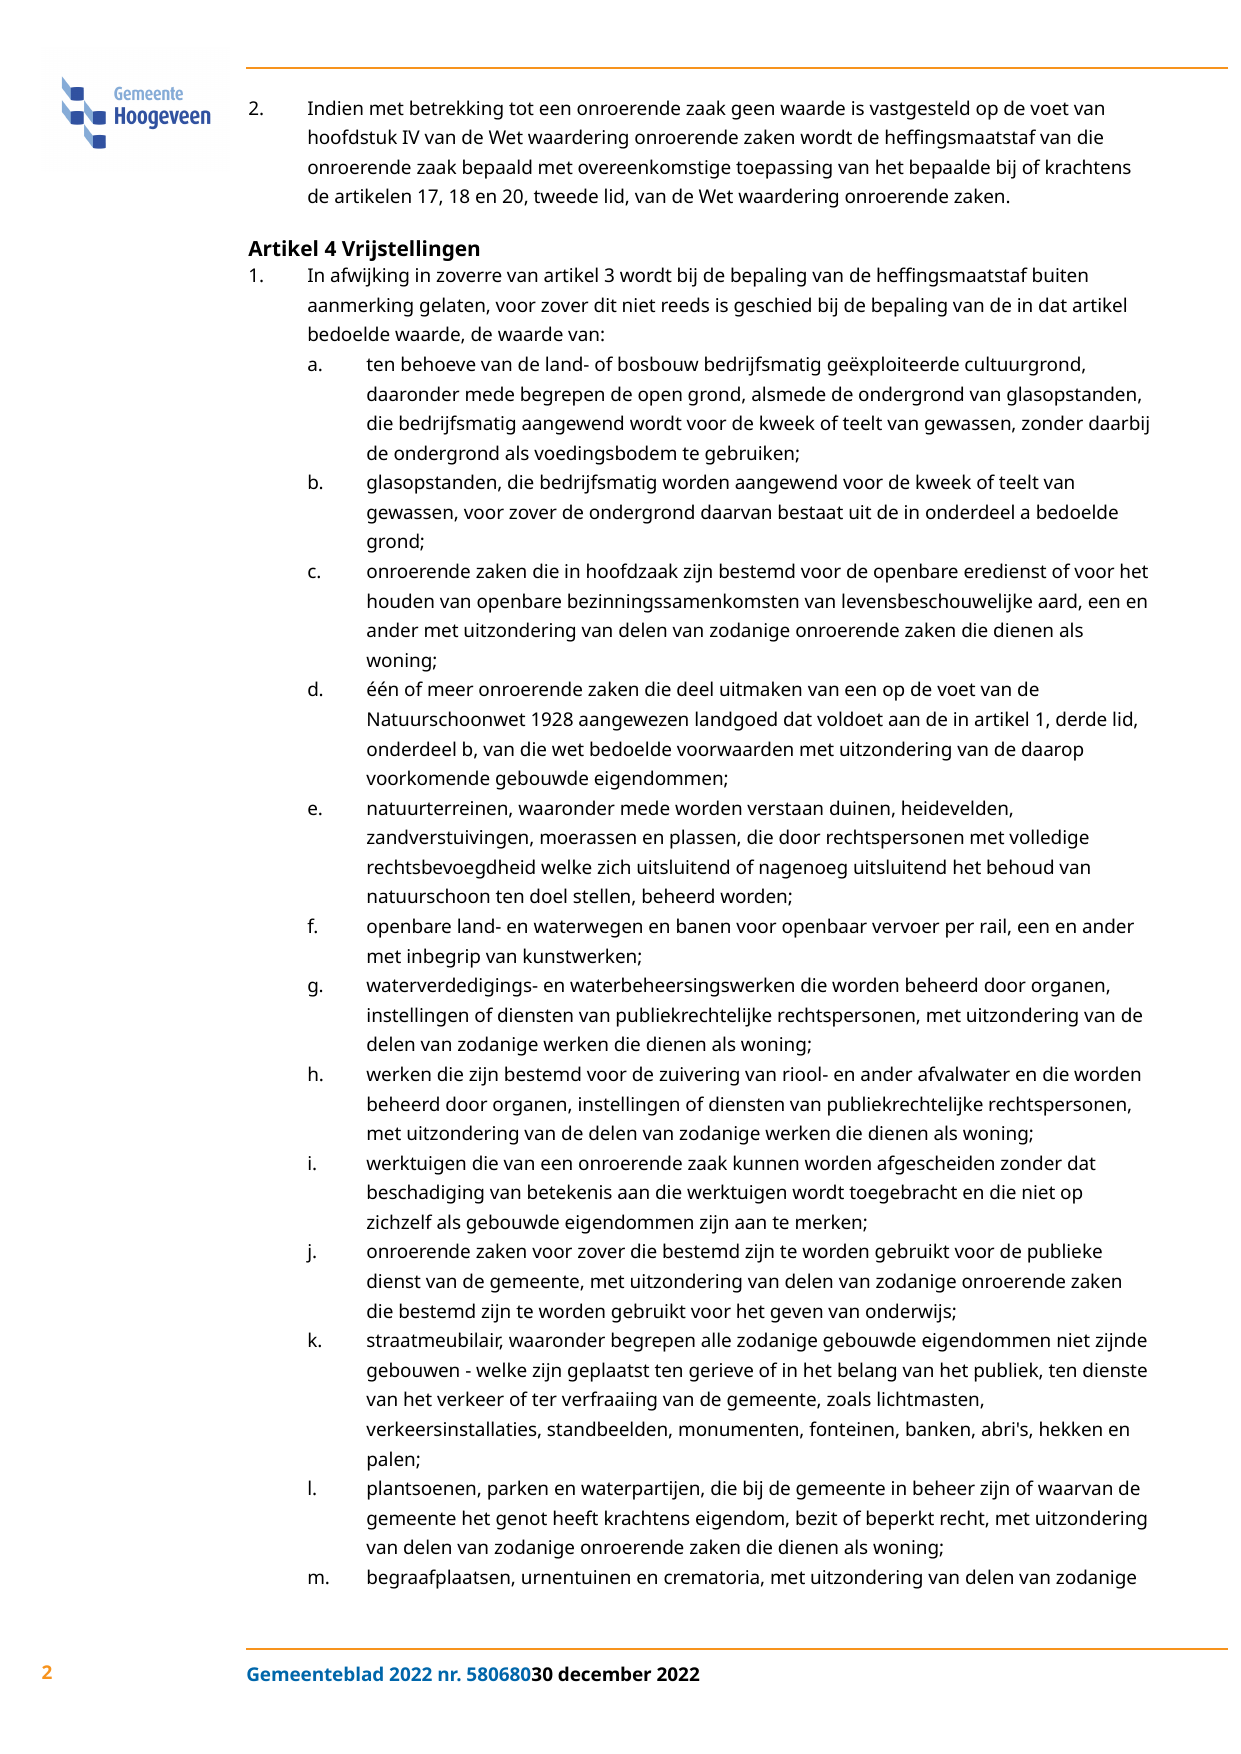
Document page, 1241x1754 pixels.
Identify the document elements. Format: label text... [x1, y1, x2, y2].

list ten behoeve van de land- of bosbouw bedrijfsmatig geëxploiteerde cultuurgrond, daaronder mede begrepen de open grond, alsmede de ondergrond van glasopstanden, die bedrijfsmatig aangewend wordt voor de kweek of teelt van gewassen, zonder daarbij de ondergrond als voedingsbodem te gebruiken; [307, 351, 1152, 466]
list glasopstanden, die bedrijfsmatig worden aangewend voor de kweek of teelt van gewassen, voor zover de ondergrond daarvan bestaat uit de in onderdeel a bedoelde grond; [307, 469, 1152, 554]
list onroerende zaken die in hoofdzaak zijn bestemd voor de openbare eredienst of voor het houden van openbare bezinningssamenkomsten van levensbeschouwelijke aard, een en ander met uitzondering van delen van zodanige onroerende zaken die dienen als woning; [307, 558, 1152, 673]
list begraafplaatsen, urnentuinen en crematoria, met uitzondering van delen van zodanige [307, 1564, 1152, 1590]
list openbare land- en waterwegen en banen voor openbaar vervoer per rail, een en ander met inbegrip van kunstwerken; [307, 913, 1152, 968]
list Indien met betrekking tot een onroerende zaak geen waarde is vastgesteld op de voet van hoofdstuk IV van de Wet waardering onroerende zaken wordt de heffingsmaatstaf van die onroerende zaak bepaald met overeenkomstige toepassing van het bepaalde bij of krachtens de artikelen 17, 18 en 20, tweede lid, van de Wet waardering onroerende zaken. [248, 95, 1152, 209]
list werken die zijn bestemd voor de zuivering van riool- en ander afvalwater en die worden beheerd door organen, instellingen of diensten van publiekrechtelijke rechtspersonen, met uitzondering van de delen van zodanige werken die dienen als woning; [307, 1061, 1152, 1146]
list In afwijking in zoverre van artikel 3 wordt bij de bepaling van de heffingsmaatstaf buiten aanmerking gelaten, voor zover dit niet reeds is geschied bij de bepaling van de in dat artikel bedoelde waarde, de waarde van: [248, 262, 1152, 347]
text Artikel 4 Vrijstellingen [248, 234, 1152, 262]
list werktuigen die van een onroerende zaak kunnen worden afgescheiden zonder dat beschadiging van betekenis aan die werktuigen wordt toegebracht en die niet op zichzelf als gebouwde eigendommen zijn aan te merken; [307, 1150, 1152, 1235]
list straatmeubilair, waaronder begrepen alle zodanige gebouwde eigendommen niet zijnde gebouwen - welke zijn geplaatst ten gerieve of in het belang van het publiek, ten dienste van het verkeer of ter verfraaiing van de gemeente, zoals lichtmasten, verkeersinstallaties, standbeelden, monumenten, fonteinen, banken, abri's, hekken en palen; [307, 1327, 1152, 1471]
picture [41, 47, 231, 172]
list onroerende zaken voor zover die bestemd zijn te worden gebruikt voor de publieke dienst van de gemeente, met uitzondering van delen van zodanige onroerende zaken die bestemd zijn te worden gebruikt voor het geven van onderwijs; [307, 1239, 1152, 1323]
list waterverdedigings- en waterbeheersingswerken die worden beheerd door organen, instellingen of diensten van publiekrechtelijke rechtspersonen, met uitzondering van de delen van zodanige werken die dienen als woning; [307, 972, 1152, 1057]
list plantsoenen, parken en waterpartijen, die bij de gemeente in beheer zijn of waarvan de gemeente het genot heeft krachtens eigendom, bezit of beperkt recht, met uitzondering van delen van zodanige onroerende zaken die dienen als woning; [307, 1475, 1152, 1560]
list één of meer onroerende zaken die deel uitmaken van een op de voet van de Natuurschoonwet 1928 aangewezen landgoed dat voldoet aan de in artikel 1, derde lid, onderdeel b, van die wet bedoelde voorwaarden met uitzondering van de daarop voorkomende gebouwde eigendommen; [307, 677, 1152, 791]
list natuurterreinen, waaronder mede worden verstaan duinen, heidevelden, zandverstuivingen, moerassen en plassen, die door rechtspersonen met volledige rechtsbevoegdheid welke zich uitsluitend of nagenoeg uitsluitend het behoud van natuurschoon ten doel stellen, beheerd worden; [307, 795, 1152, 909]
